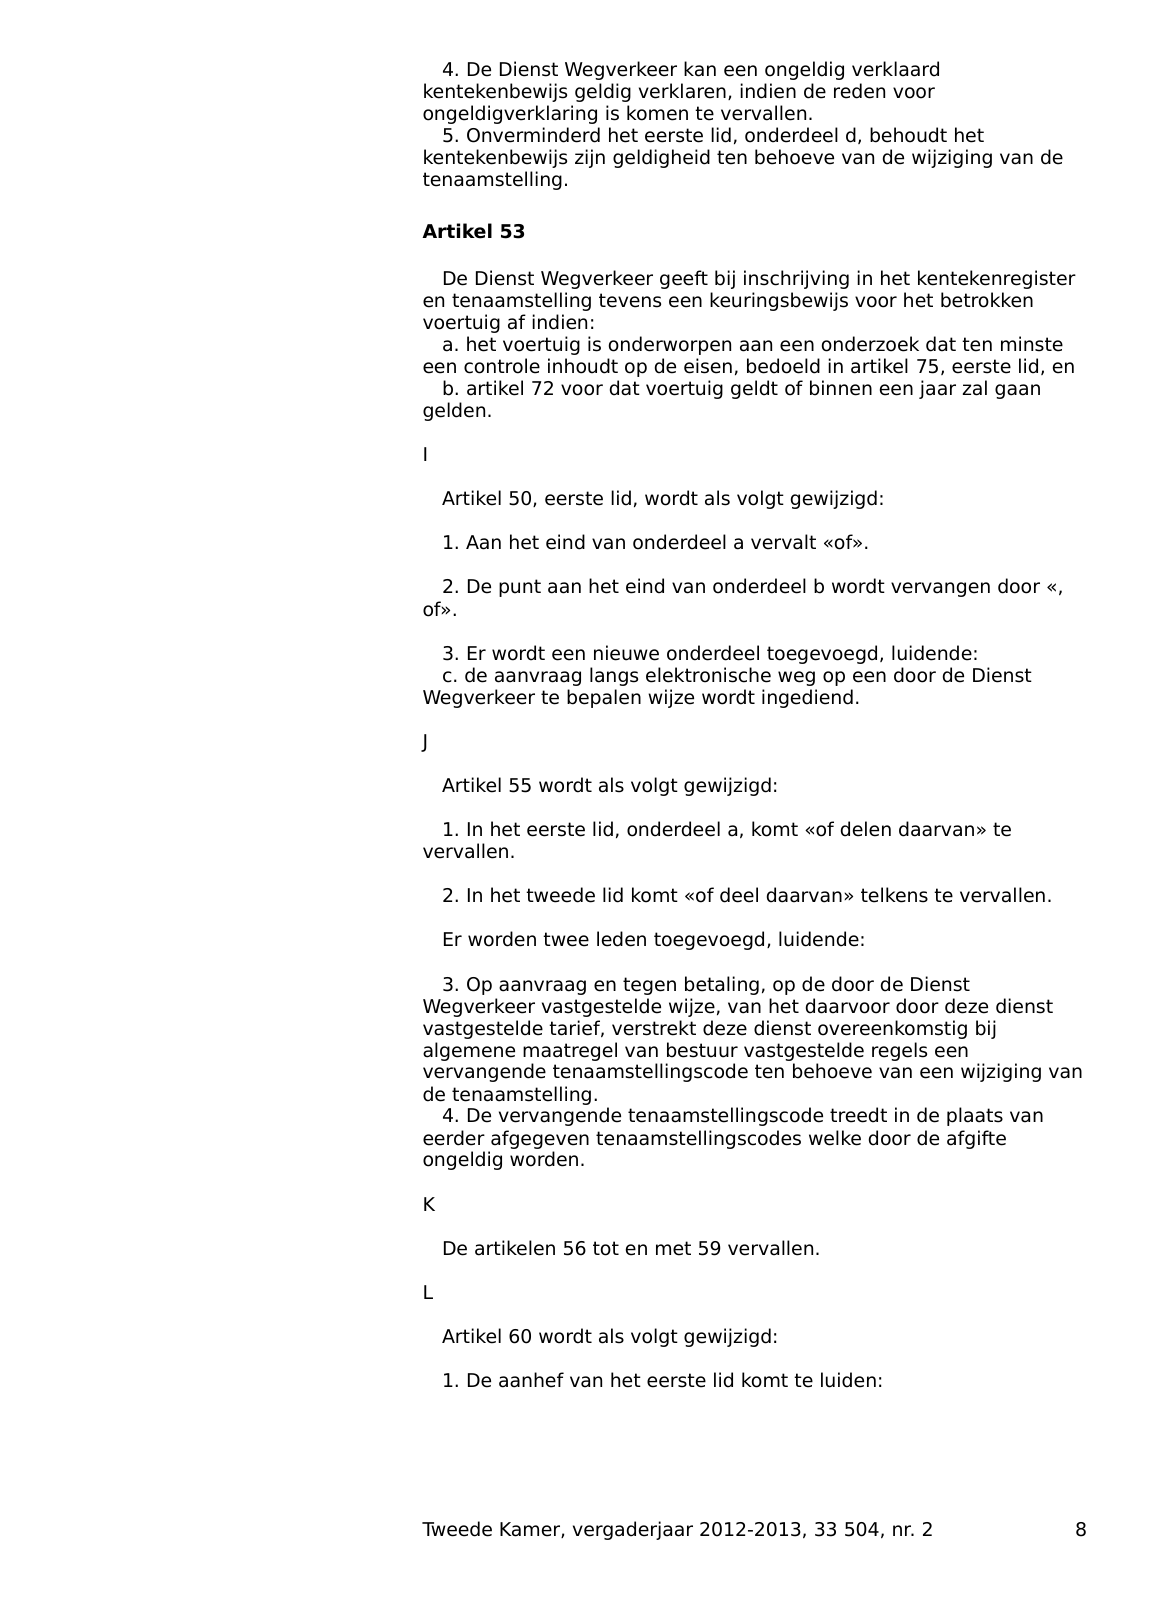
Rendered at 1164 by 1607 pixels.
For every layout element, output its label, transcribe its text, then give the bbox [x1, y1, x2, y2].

text Artikel 60 wordt als volgt gewijzigd: [422, 1326, 1087, 1348]
text L [422, 1282, 1087, 1304]
text c. de aanvraag langs elektronische weg op een door de Dienst Wegverkeer te bepalen wijze wordt ingediend. [422, 664, 1087, 708]
text De Dienst Wegverkeer geeft bij inschrijving in het kentekenregister en tenaamstelling tevens een keuringsbewijs voor het betrokken voertuig af indien: [422, 268, 1087, 334]
text 3. Er wordt een nieuwe onderdeel toegevoegd, luidende: [422, 643, 1087, 664]
text J [422, 731, 1087, 753]
text 4. De vervangende tenaamstellingscode treedt in de plaats van eerder afgegeven tenaamstellingscodes welke door de afgifte ongeldig worden. [422, 1105, 1087, 1171]
text Er worden twee leden toegevoegd, luidende: [422, 929, 1087, 951]
text 2. De punt aan het eind van onderdeel b wordt vervangen door «, of». [422, 576, 1087, 620]
text 1. In het eerste lid, onderdeel a, komt «of delen daarvan» te vervallen. [422, 819, 1087, 863]
text Artikel 50, eerste lid, wordt als volgt gewijzigd: [422, 488, 1087, 510]
text 2. In het tweede lid komt «of deel daarvan» telkens te vervallen. [422, 885, 1087, 907]
text 3. Op aanvraag en tegen betaling, op de door de Dienst Wegverkeer vastgestelde wijze, van het daarvoor door deze dienst vastgestelde tarief, verstrekt deze dienst overeenkomstig bij algemene maatregel van bestuur vastgestelde regels een vervangende tenaamstellingscode ten behoeve van een wijziging van de tenaamstelling. [422, 973, 1087, 1105]
text I [422, 444, 1087, 466]
text 1. Aan het eind van onderdeel a vervalt «of». [422, 532, 1087, 554]
text 4. De Dienst Wegverkeer kan een ongeldig verklaard kentekenbewijs geldig verklaren, indien de reden voor ongeldigverklaring is komen te vervallen. [422, 59, 1087, 125]
subtitle Artikel 53 [422, 221, 1087, 243]
text a. het voertuig is onderworpen aan een onderzoek dat ten minste een controle inhoudt op de eisen, bedoeld in artikel 75, eerste lid, en [422, 334, 1087, 378]
text b. artikel 72 voor dat voertuig geldt of binnen een jaar zal gaan gelden. [422, 378, 1087, 422]
text 5. Onverminderd het eerste lid, onderdeel d, behoudt het kentekenbewijs zijn geldigheid ten behoeve van de wijziging van de tenaamstelling. [422, 125, 1087, 191]
text K [422, 1193, 1087, 1216]
text 1. De aanhef van het eerste lid komt te luiden: [422, 1370, 1087, 1392]
text De artikelen 56 tot en met 59 vervallen. [422, 1238, 1087, 1260]
text Artikel 55 wordt als volgt gewijzigd: [422, 775, 1087, 797]
